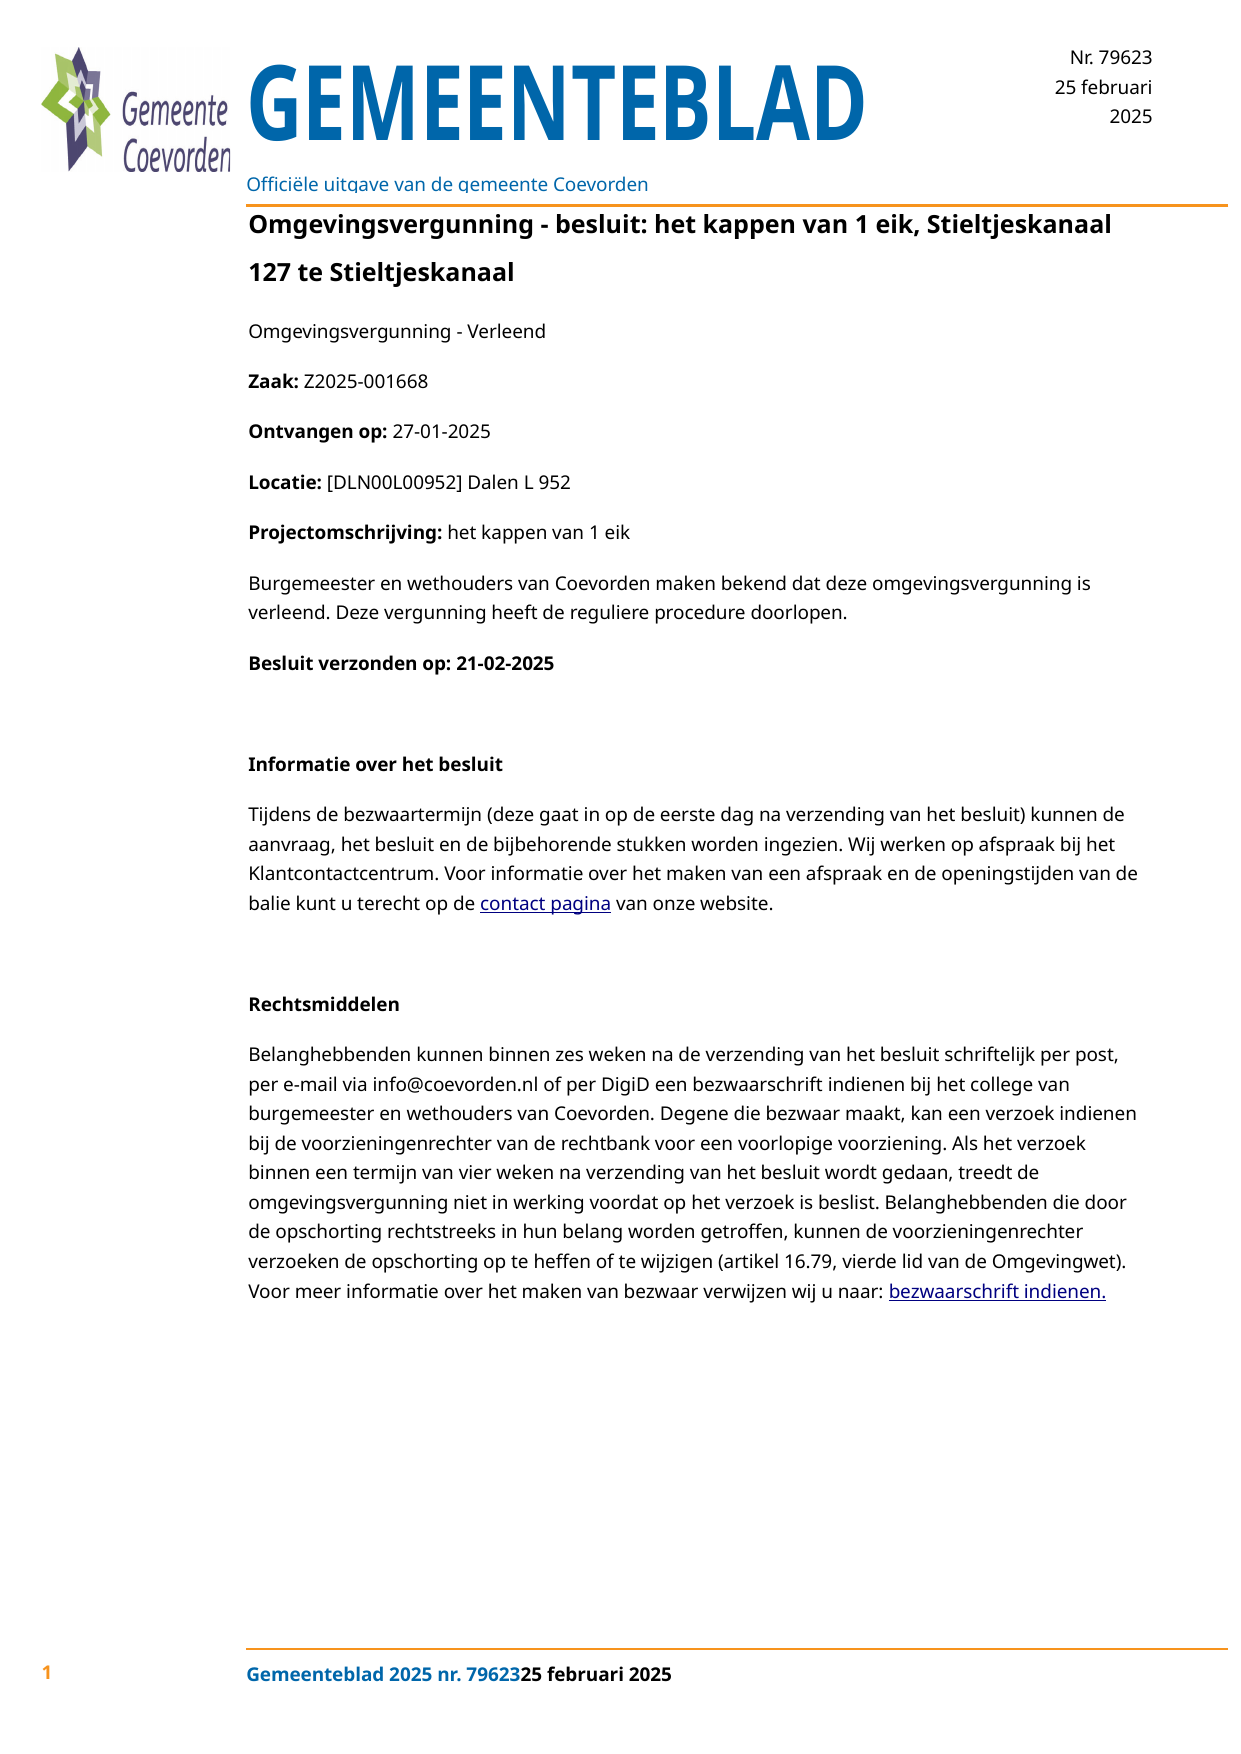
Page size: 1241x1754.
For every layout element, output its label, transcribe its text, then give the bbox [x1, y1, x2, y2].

text Omgevingsvergunning - Verleend [248, 318, 1152, 344]
text Belanghebbenden kunnen binnen zes weken na de verzending van het besluit schriftelijk per post, per e-mail via info@coevorden.nl of per DigiD een bezwaarschrift indienen bij het college van burgemeester en wethouders van Coevorden. Degene die bezwaar maakt, kan een verzoek indienen bij de voorzieningenrechter van de rechtbank voor een voorlopige voorziening. Als het verzoek binnen een termijn van vier weken na verzending van het besluit wordt gedaan, treedt de omgevingsvergunning niet in werking voordat op het verzoek is beslist. Belanghebbenden die door de opschorting rechtstreeks in hun belang worden getroffen, kunnen de voorzieningenrechter verzoeken de opschorting op te heffen of te wijzigen (artikel 16.79, vierde lid van de Omgevingwet). Voor meer informatie over het maken van bezwaar verwijzen wij u naar: bezwaarschrift indienen. [248, 1041, 1152, 1304]
text Zaak: Z2025-001668 [248, 368, 1152, 394]
text Rechtsmiddelen [248, 991, 1152, 1017]
text Tijdens de bezwaartermijn (deze gaat in op de eerste dag na verzending van het besluit) kunnen de aanvraag, het besluit en de bijbehorende stukken worden ingezien. Wij werken op afspraak bij het Klantcontactcentrum. Voor informatie over het maken van een afspraak en de openingstijden van de balie kunt u terecht op de contact pagina van onze website. [248, 801, 1152, 916]
picture [41, 47, 231, 172]
text Ontvangen op: 27-01-2025 [248, 419, 1152, 444]
text Besluit verzonden op: 21-02-2025 [248, 650, 1152, 676]
text Burgemeester en wethouders van Coevorden maken bekend dat deze omgevingsvergunning is verleend. Deze vergunning heeft de reguliere procedure doorlopen. [248, 570, 1152, 625]
text Locatie: [DLN00L00952] Dalen L 952 [248, 469, 1152, 495]
text Projectomschrijving: het kappen van 1 eik [248, 519, 1152, 545]
text Informatie over het besluit [248, 751, 1152, 777]
text Omgevingsvergunning - besluit: het kappen van 1 eik, Stieltjeskanaal 127 te Stieltjeskanaal [248, 207, 1152, 288]
